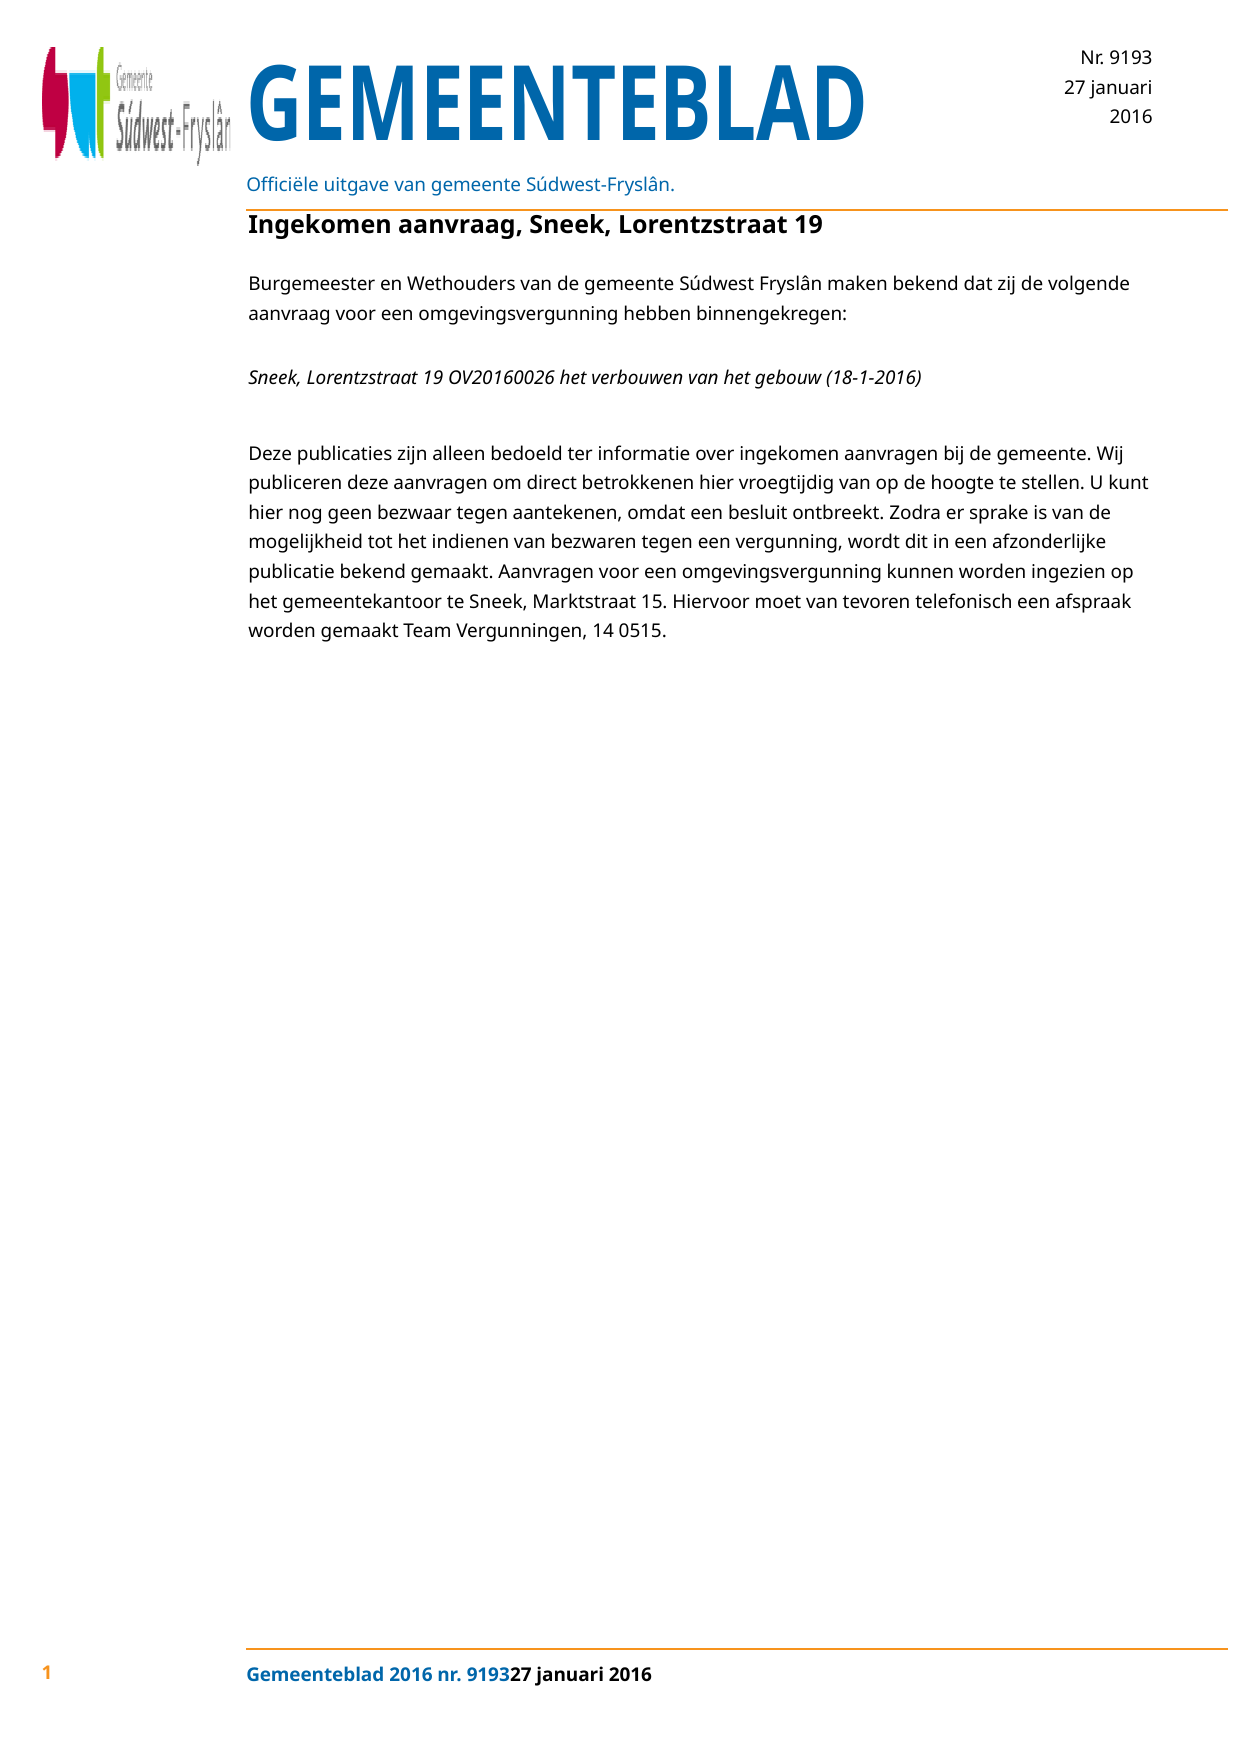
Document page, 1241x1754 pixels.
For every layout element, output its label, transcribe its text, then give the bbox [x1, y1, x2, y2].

text Ingekomen aanvraag, Sneek, Lorentzstraat 19 [248, 211, 1152, 241]
picture [41, 47, 231, 172]
text Sneek, Lorentzstraat 19 OV20160026 het verbouwen van het gebouw (18-1-2016) [248, 364, 1152, 389]
text Deze publicaties zijn alleen bedoeld ter informatie over ingekomen aanvragen bij de gemeente. Wij publiceren deze aanvragen om direct betrokkenen hier vroegtijdig van op de hoogte te stellen. U kunt hier nog geen bezwaar tegen aantekenen, omdat een besluit ontbreekt. Zodra er sprake is van de mogelijkheid tot het indienen van bezwaren tegen een vergunning, wordt dit in een afzonderlijke publicatie bekend gemaakt. Aanvragen voor een omgevingsvergunning kunnen worden ingezien op het gemeentekantoor te Sneek, Marktstraat 15. Hiervoor moet van tevoren telefonisch een afspraak worden gemaakt Team Vergunningen, 14 0515. [248, 440, 1152, 643]
text Burgemeester en Wethouders van de gemeente Súdwest Fryslân maken bekend dat zij de volgende aanvraag voor een omgevingsvergunning hebben binnengekregen: [248, 270, 1152, 326]
